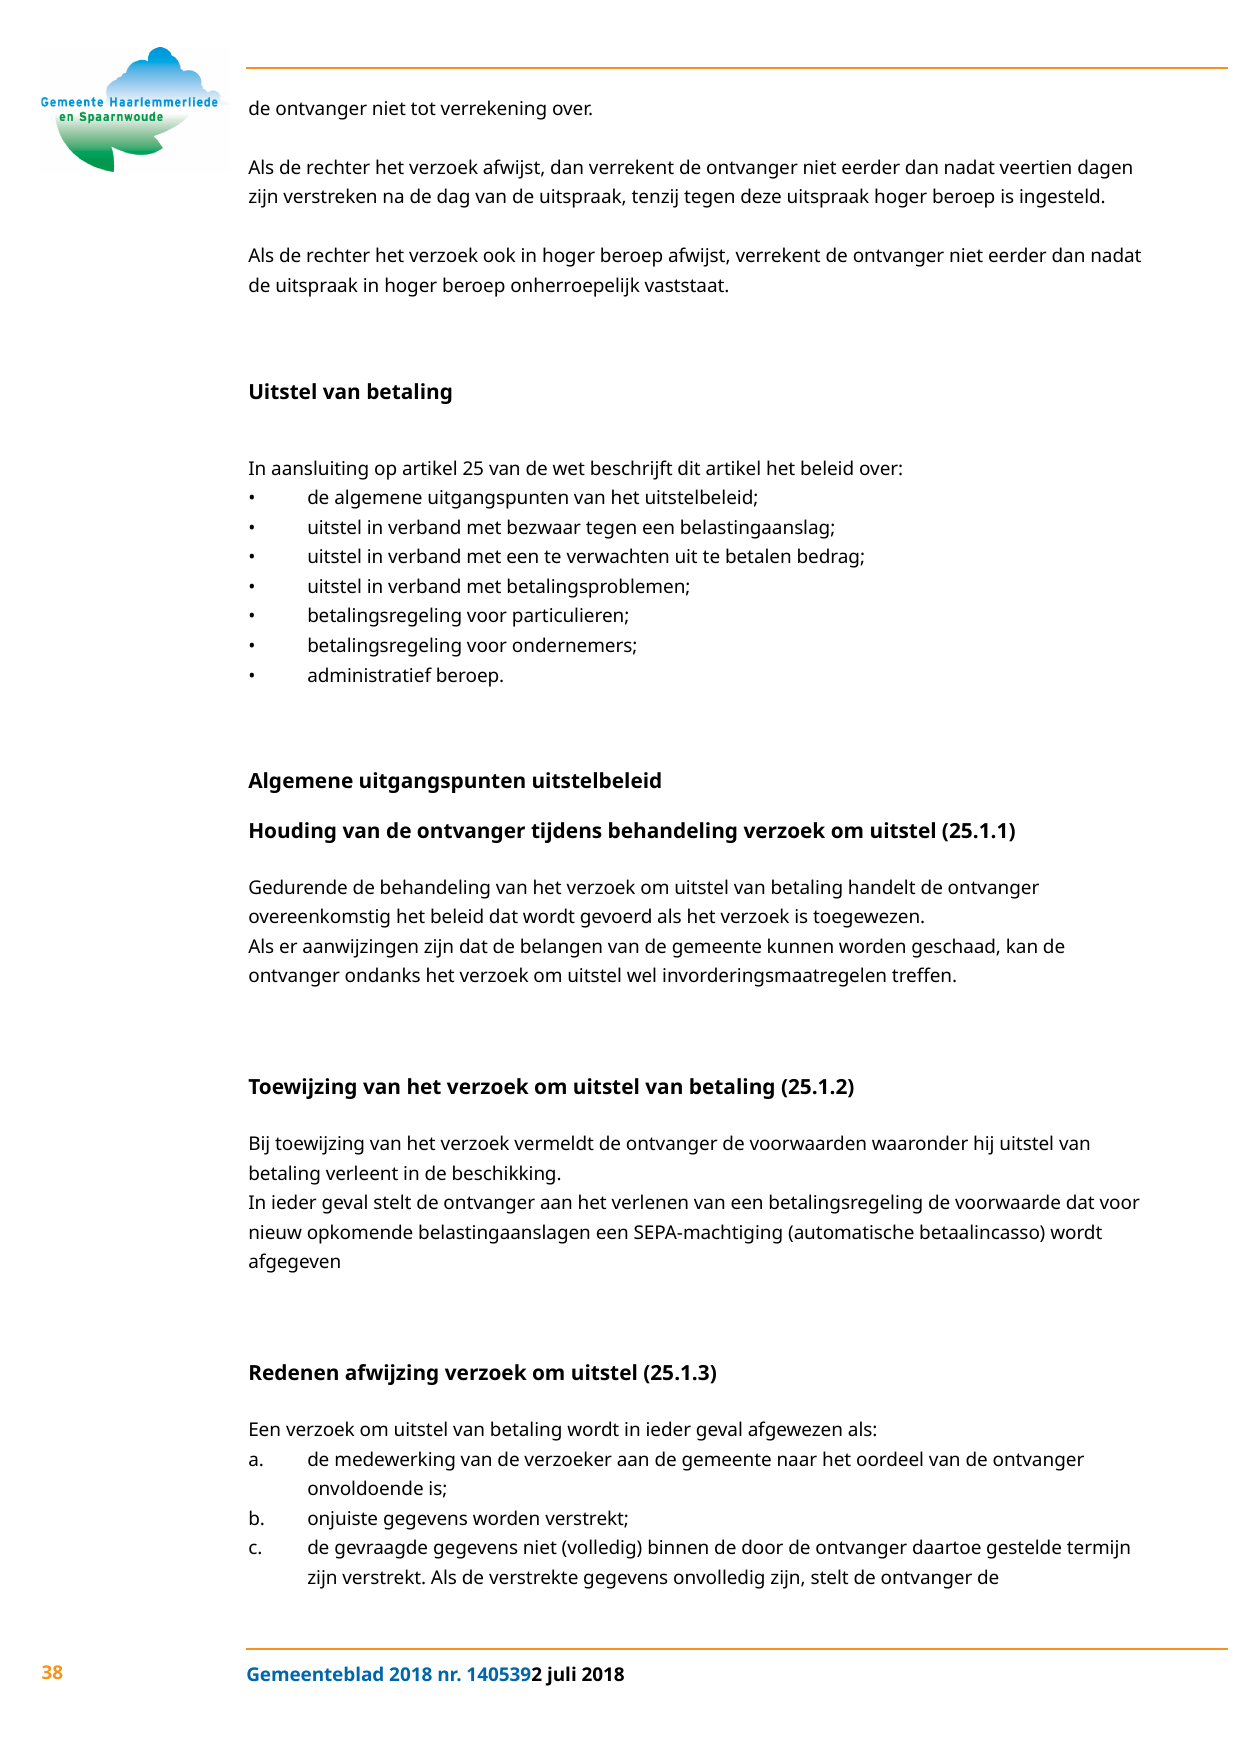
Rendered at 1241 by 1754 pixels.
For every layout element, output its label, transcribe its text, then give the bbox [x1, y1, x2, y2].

list uitstel in verband met betalingsproblemen; [248, 573, 1152, 599]
text Bij toewijzing van het verzoek vermeldt de ontvanger de voorwaarden waaronder hij uitstel van betaling verleent in de beschikking. [248, 1130, 1152, 1186]
text Als er aanwijzingen zijn dat de belangen van de gemeente kunnen worden geschaad, kan de ontvanger ondanks het verzoek om uitstel wel invorderingsmaatregelen treffen. [248, 933, 1152, 988]
text Als de rechter het verzoek ook in hoger beroep afwijst, verrekent de ontvanger niet eerder dan nadat de uitspraak in hoger beroep onherroepelijk vaststaat. [248, 243, 1152, 298]
list de algemene uitgangspunten van het uitstelbeleid; [248, 484, 1152, 510]
text In aansluiting op artikel 25 van de wet beschrijft dit artikel het beleid over: [248, 455, 1152, 481]
list de gevraagde gegevens niet (volledig) binnen de door de ontvanger daartoe gestelde termijn zijn verstrekt. Als de verstrekte gegevens onvolledig zijn, stelt de ontvanger de [248, 1534, 1152, 1590]
list betalingsregeling voor particulieren; [248, 603, 1152, 628]
text Algemene uitgangspunten uitstelbeleid [248, 767, 1152, 795]
list administratief beroep. [248, 662, 1152, 688]
text Redenen afwijzing verzoek om uitstel (25.1.3) [248, 1358, 1152, 1387]
text Houding van de ontvanger tijdens behandeling verzoek om uitstel (25.1.1) [248, 816, 1152, 844]
text Uitstel van betaling [248, 377, 1152, 406]
text de ontvanger niet tot verrekening over. [248, 95, 1152, 121]
list uitstel in verband met bezwaar tegen een belastingaanslag; [248, 514, 1152, 540]
text Als de rechter het verzoek afwijst, dan verrekent de ontvanger niet eerder dan nadat veertien dagen zijn verstreken na de dag van de uitspraak, tenzij tegen deze uitspraak hoger beroep is ingesteld. [248, 154, 1152, 209]
text Een verzoek om uitstel van betaling wordt in ieder geval afgewezen als: [248, 1416, 1152, 1442]
list betalingsregeling voor ondernemers; [248, 632, 1152, 658]
text Toewijzing van het verzoek om uitstel van betaling (25.1.2) [248, 1072, 1152, 1101]
picture [41, 47, 231, 172]
list de medewerking van de verzoeker aan de gemeente naar het oordeel van de ontvanger onvoldoende is; [248, 1446, 1152, 1501]
text In ieder geval stelt de ontvanger aan het verlenen van een betalingsregeling de voorwaarde dat voor nieuw opkomende belastingaanslagen een SEPA-machtiging (automatische betaalincasso) wordt afgegeven [248, 1189, 1152, 1274]
list onjuiste gegevens worden verstrekt; [248, 1505, 1152, 1531]
list uitstel in verband met een te verwachten uit te betalen bedrag; [248, 543, 1152, 569]
text Gedurende de behandeling van het verzoek om uitstel van betaling handelt de ontvanger overeenkomstig het beleid dat wordt gevoerd als het verzoek is toegewezen. [248, 874, 1152, 929]
